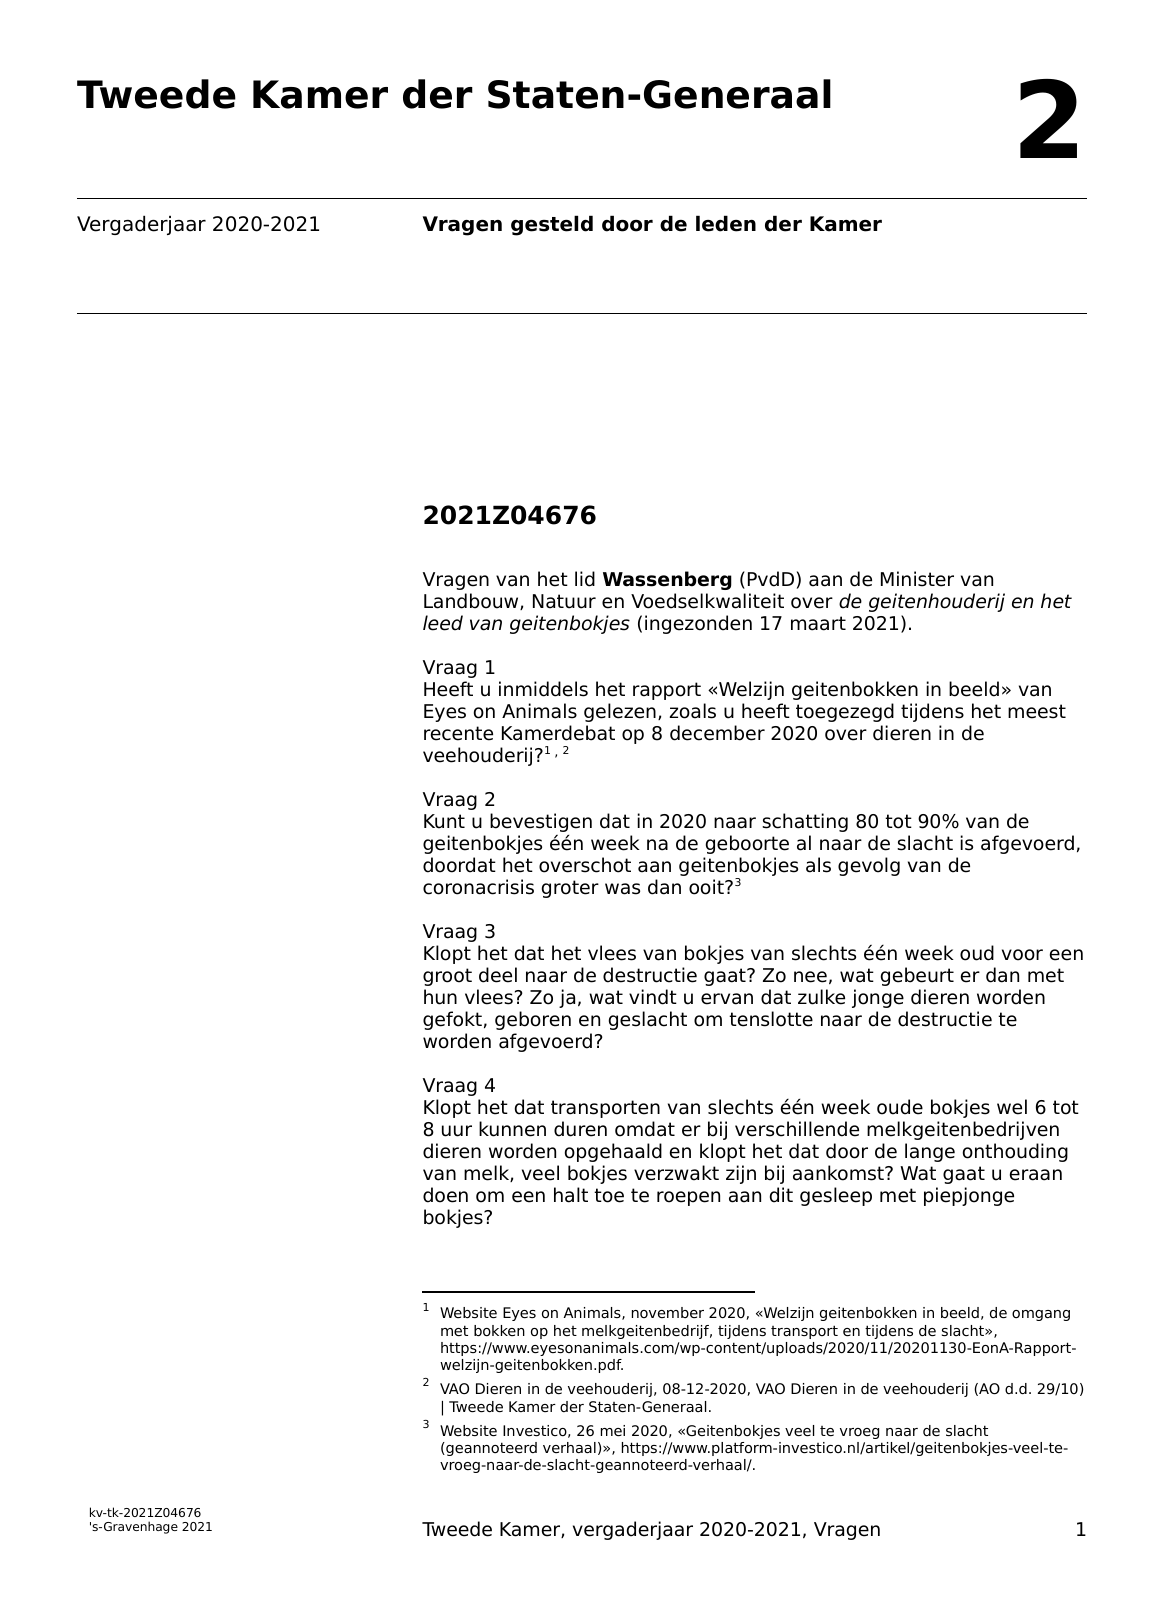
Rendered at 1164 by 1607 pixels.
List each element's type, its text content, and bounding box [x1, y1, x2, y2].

text Heeft u inmiddels het rapport «Welzijn geitenbokken in beeld» van Eyes on Animals gelezen, zoals u heeft toegezegd tijdens het meest recente Kamerdebat op 8 december 2020 over dieren in de veehouderij?, [422, 679, 1087, 767]
text kv-tk-2021Z04676 [88, 1506, 323, 1520]
text Vraag 1 [422, 657, 1087, 679]
text Website Eyes on Animals, november 2020, «Welzijn geitenbokken in beeld, de omgang met bokken op het melkgeitenbedrijf, tijdens transport en tijdens de slacht», https://www.eyesonanimals.com/wp-content/uploads/2020/11/20201130-EonA-Rapport-welzijn-geitenbokken.pdf. [422, 1301, 1087, 1374]
table_cell Vergaderjaar 2020-2021 [77, 199, 422, 313]
text Vraag 4 [422, 1075, 1087, 1097]
table_header Tweede Kamer der Staten-Generaal [77, 59, 886, 198]
text VAO Dieren in de veehouderij, 08-12-2020, VAO Dieren in de veehouderij (AO d.d. 29/10) | Tweede Kamer der Staten-Generaal. [422, 1377, 1087, 1416]
text Klopt het dat transporten van slechts één week oude bokjes wel 6 tot 8 uur kunnen duren omdat er bij verschillende melkgeitenbedrijven dieren worden opgehaald en klopt het dat door de lange onthouding van melk, veel bokjes verzwakt zijn bij aankomst? Wat gaat u eraan doen om een halt toe te roepen aan dit gesleep met piepjonge bokjes? [422, 1097, 1087, 1229]
table_header 2 [886, 59, 1087, 198]
text Vraag 2 [422, 789, 1087, 811]
text 's-Gravenhage 2021 [88, 1520, 323, 1534]
table_cell Vragen gesteld door de leden der Kamer [422, 199, 1087, 313]
text Website Investico, 26 mei 2020, «Geitenbokjes veel te vroeg naar de slacht (geannoteerd verhaal)», https://www.platform-investico.nl/artikel/geitenbokjes-veel-te-vroeg-naar-de-slacht-geannoteerd-verhaal/. [422, 1418, 1087, 1474]
text Vraag 3 [422, 921, 1087, 943]
text Vragen van het lid Wassenberg (PvdD) aan de Minister van Landbouw, Natuur en Voedselkwaliteit over de geitenhouderij en het leed van geitenbokjes (ingezonden 17 maart 2021). [422, 569, 1087, 635]
text Kunt u bevestigen dat in 2020 naar schatting 80 tot 90% van de geitenbokjes één week na de geboorte al naar de slacht is afgevoerd, doordat het overschot aan geitenbokjes als gevolg van de coronacrisis groter was dan ooit? [422, 811, 1087, 899]
text 2021Z04676 [422, 501, 1087, 531]
text Klopt het dat het vlees van bokjes van slechts één week oud voor een groot deel naar de destructie gaat? Zo nee, wat gebeurt er dan met hun vlees? Zo ja, wat vindt u ervan dat zulke jonge dieren worden gefokt, geboren en geslacht om tenslotte naar de destructie te worden afgevoerd? [422, 943, 1087, 1053]
